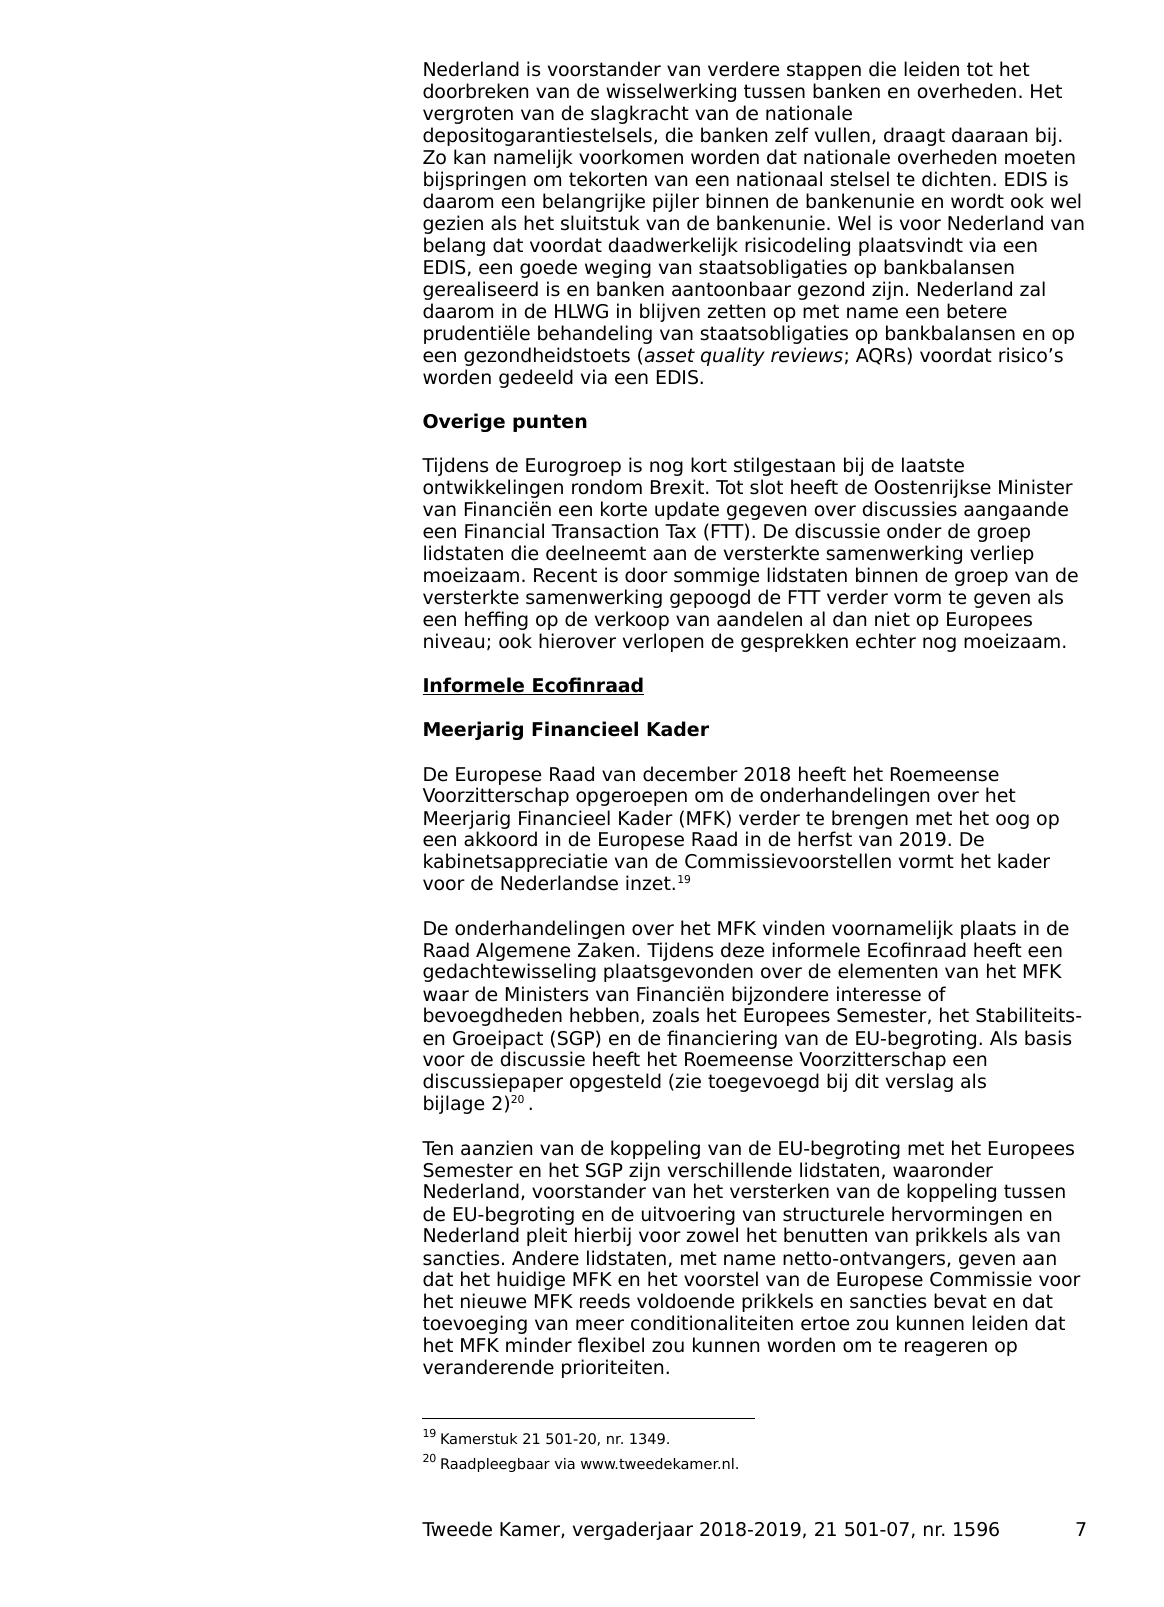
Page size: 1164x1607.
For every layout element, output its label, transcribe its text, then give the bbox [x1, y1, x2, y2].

text De Europese Raad van december 2018 heeft het Roemeense Voorzitterschap opgeroepen om de onderhandelingen over het Meerjarig Financieel Kader (MFK) verder te brengen met het oog op een akkoord in de Europese Raad in de herfst van 2019. De kabinetsappreciatie van de Commissievoorstellen vormt het kader voor de Nederlandse inzet. [422, 763, 1087, 895]
subtitle Meerjarig Financieel Kader [422, 719, 1087, 741]
text Ten aanzien van de koppeling van de EU-begroting met het Europees Semester en het SGP zijn verschillende lidstaten, waaronder Nederland, voorstander van het versterken van de koppeling tussen de EU-begroting en de uitvoering van structurele hervormingen en Nederland pleit hierbij voor zowel het benutten van prikkels als van sancties. Andere lidstaten, met name netto-ontvangers, geven aan dat het huidige MFK en het voorstel van de Europese Commissie voor het nieuwe MFK reeds voldoende prikkels en sancties bevat en dat toevoeging van meer conditionaliteiten ertoe zou kunnen leiden dat het MFK minder flexibel zou kunnen worden om te reageren op veranderende prioriteiten. [422, 1137, 1087, 1379]
text Nederland is voorstander van verdere stappen die leiden tot het doorbreken van de wisselwerking tussen banken en overheden. Het vergroten van de slagkracht van de nationale depositogarantiestelsels, die banken zelf vullen, draagt daaraan bij. Zo kan namelijk voorkomen worden dat nationale overheden moeten bijspringen om tekorten van een nationaal stelsel te dichten. EDIS is daarom een belangrijke pijler binnen de bankenunie en wordt ook wel gezien als het sluitstuk van de bankenunie. Wel is voor Nederland van belang dat voordat daadwerkelijk risicodeling plaatsvindt via een EDIS, een goede weging van staatsobligaties op bankbalansen gerealiseerd is en banken aantoonbaar gezond zijn. Nederland zal daarom in de HLWG in blijven zetten op met name een betere prudentiële behandeling van staatsobligaties op bankbalansen en op een gezondheidstoets (asset quality reviews; AQRs) voordat risico’s worden gedeeld via een EDIS. [422, 59, 1087, 389]
subtitle Informele Ecofinraad [422, 675, 1087, 697]
text Kamerstuk 21 501-20, nr. 1349. [422, 1427, 1087, 1449]
subtitle Overige punten [422, 411, 1087, 433]
text De onderhandelingen over het MFK vinden voornamelijk plaats in de Raad Algemene Zaken. Tijdens deze informele Ecofinraad heeft een gedachtewisseling plaatsgevonden over de elementen van het MFK waar de Ministers van Financiën bijzondere interesse of bevoegdheden hebben, zoals het Europees Semester, het Stabiliteits- en Groeipact (SGP) en de financiering van de EU-begroting. Als basis voor de discussie heeft het Roemeense Voorzitterschap een discussiepaper opgesteld (zie toegevoegd bij dit verslag als bijlage 2). [422, 917, 1087, 1115]
text Raadpleegbaar via www.tweedekamer.nl. [422, 1452, 1087, 1474]
text Tijdens de Eurogroep is nog kort stilgestaan bij de laatste ontwikkelingen rondom Brexit. Tot slot heeft de Oostenrijkse Minister van Financiën een korte update gegeven over discussies aangaande een Financial Transaction Tax (FTT). De discussie onder de groep lidstaten die deelneemt aan de versterkte samenwerking verliep moeizaam. Recent is door sommige lidstaten binnen de groep van de versterkte samenwerking gepoogd de FTT verder vorm te geven als een heffing op de verkoop van aandelen al dan niet op Europees niveau; ook hierover verlopen de gesprekken echter nog moeizaam. [422, 455, 1087, 653]
